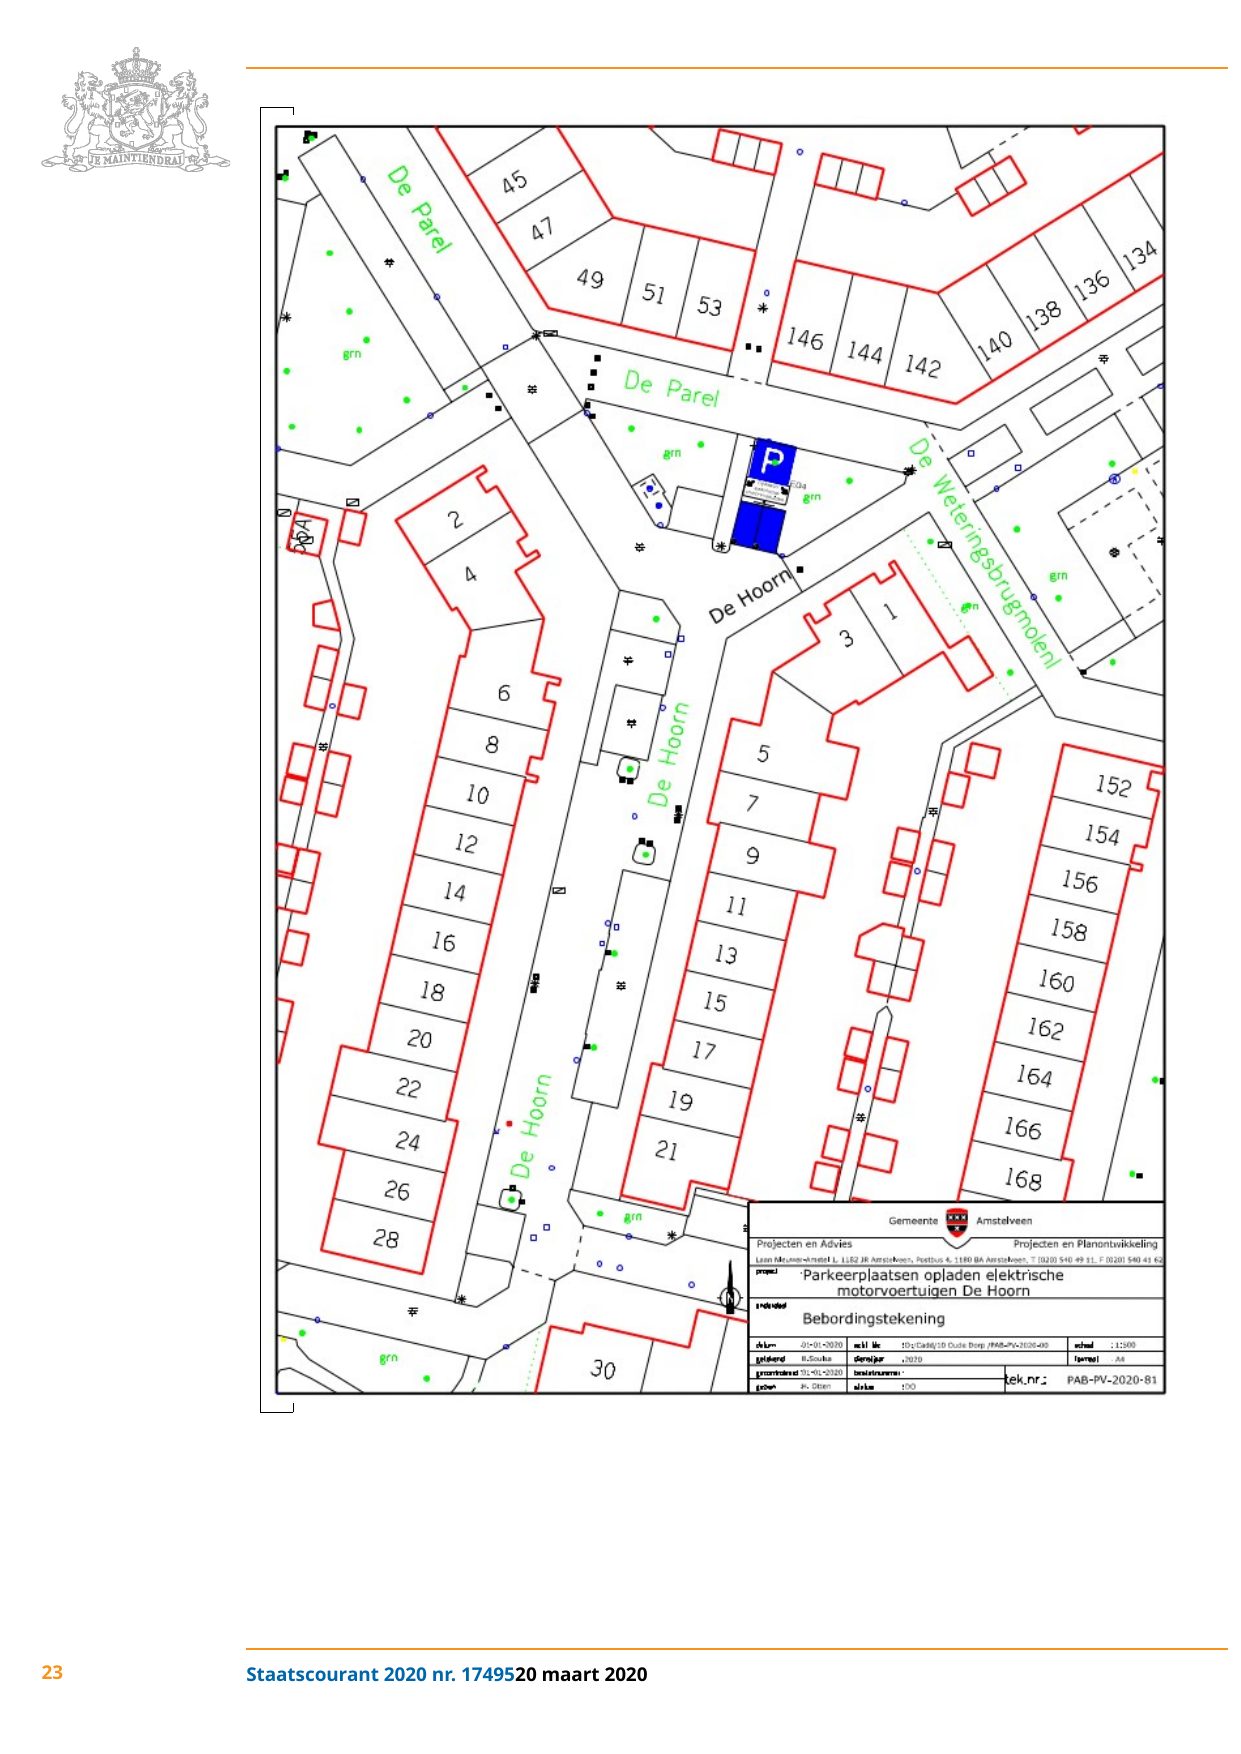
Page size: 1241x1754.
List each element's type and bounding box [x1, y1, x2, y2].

picture [268, 115, 1173, 1403]
picture [41, 47, 231, 172]
